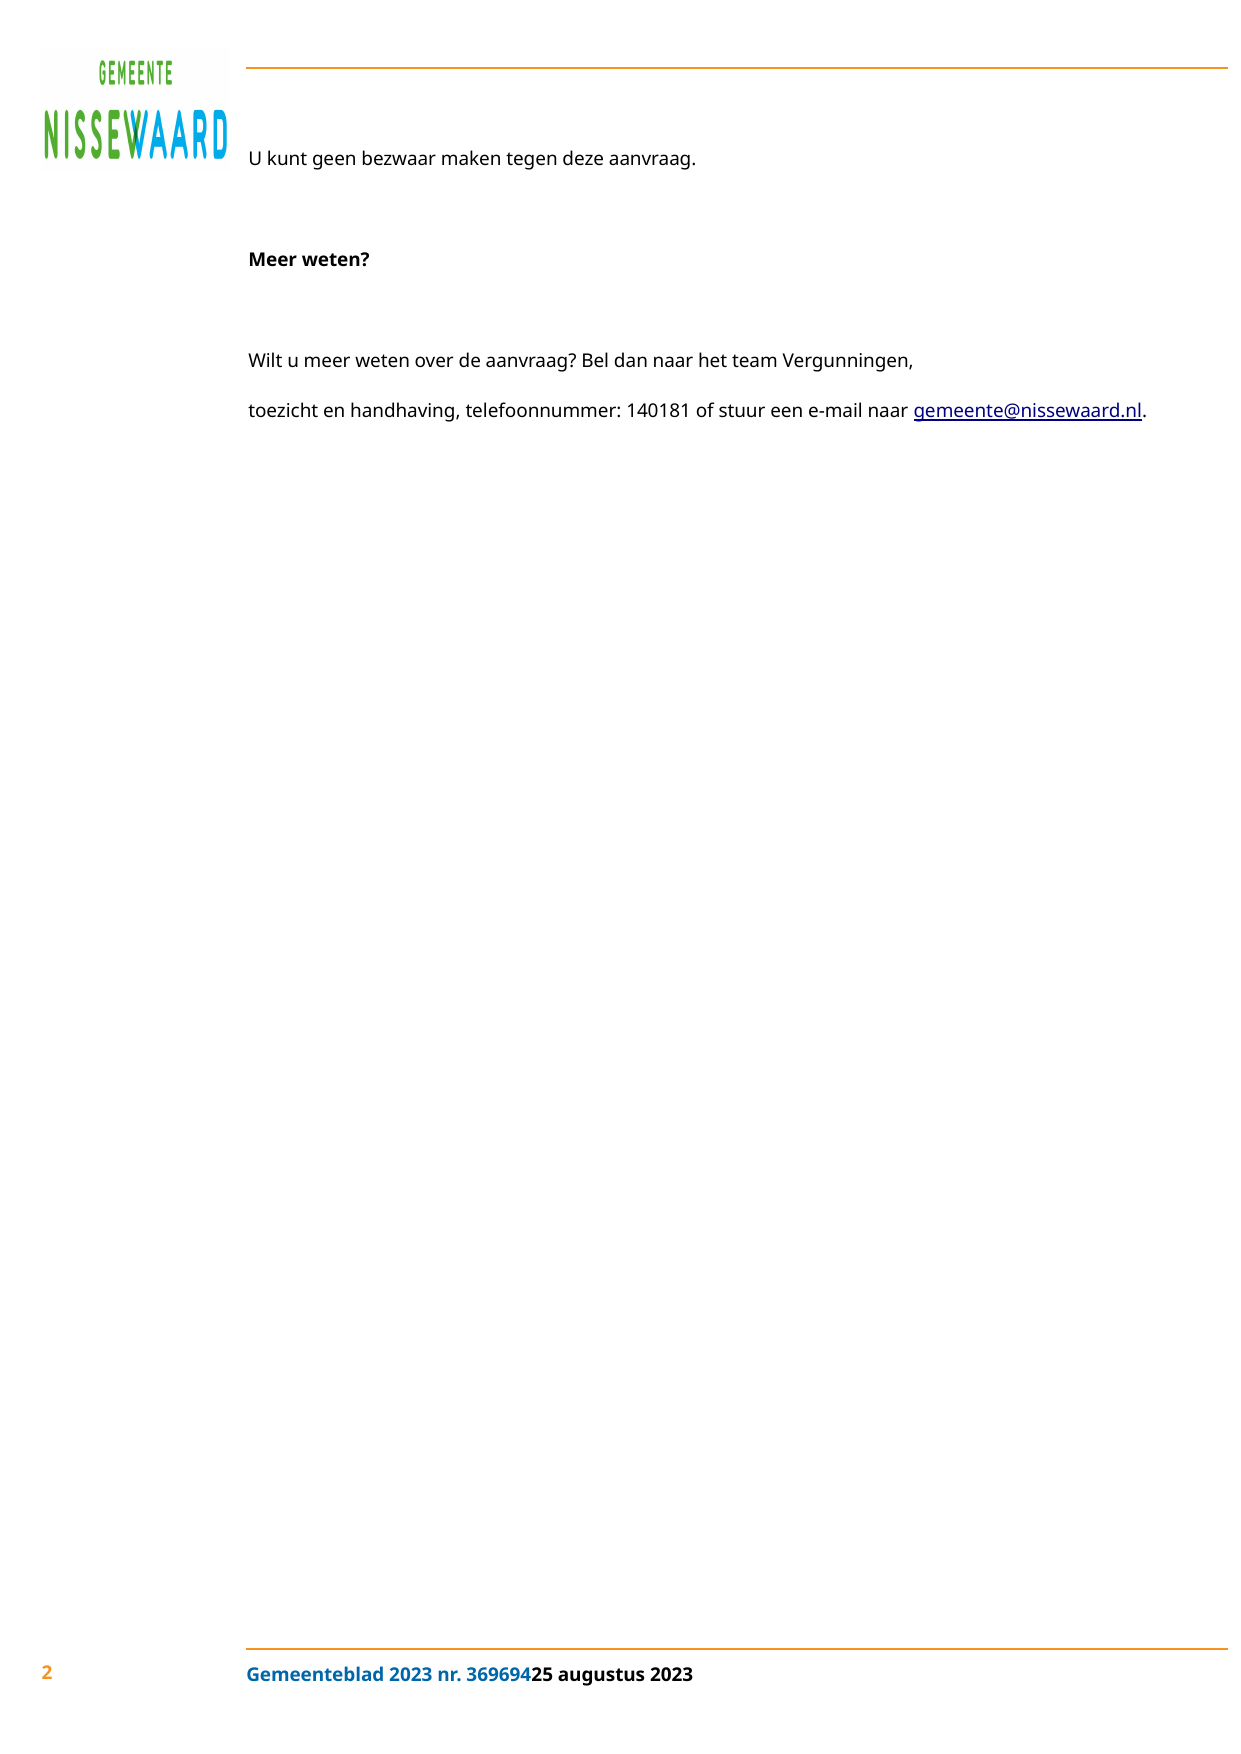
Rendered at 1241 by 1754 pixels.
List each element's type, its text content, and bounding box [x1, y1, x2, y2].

text toezicht en handhaving, telefoonnummer: 140181 of stuur een e-mail naar gemeente@nissewaard.nl. [248, 397, 1152, 423]
text U kunt geen bezwaar maken tegen deze aanvraag. [248, 145, 1152, 171]
text Wilt u meer weten over de aanvraag? Bel dan naar het team Vergunningen, [248, 347, 1152, 373]
text Meer weten? [248, 246, 1152, 272]
picture [41, 47, 231, 172]
